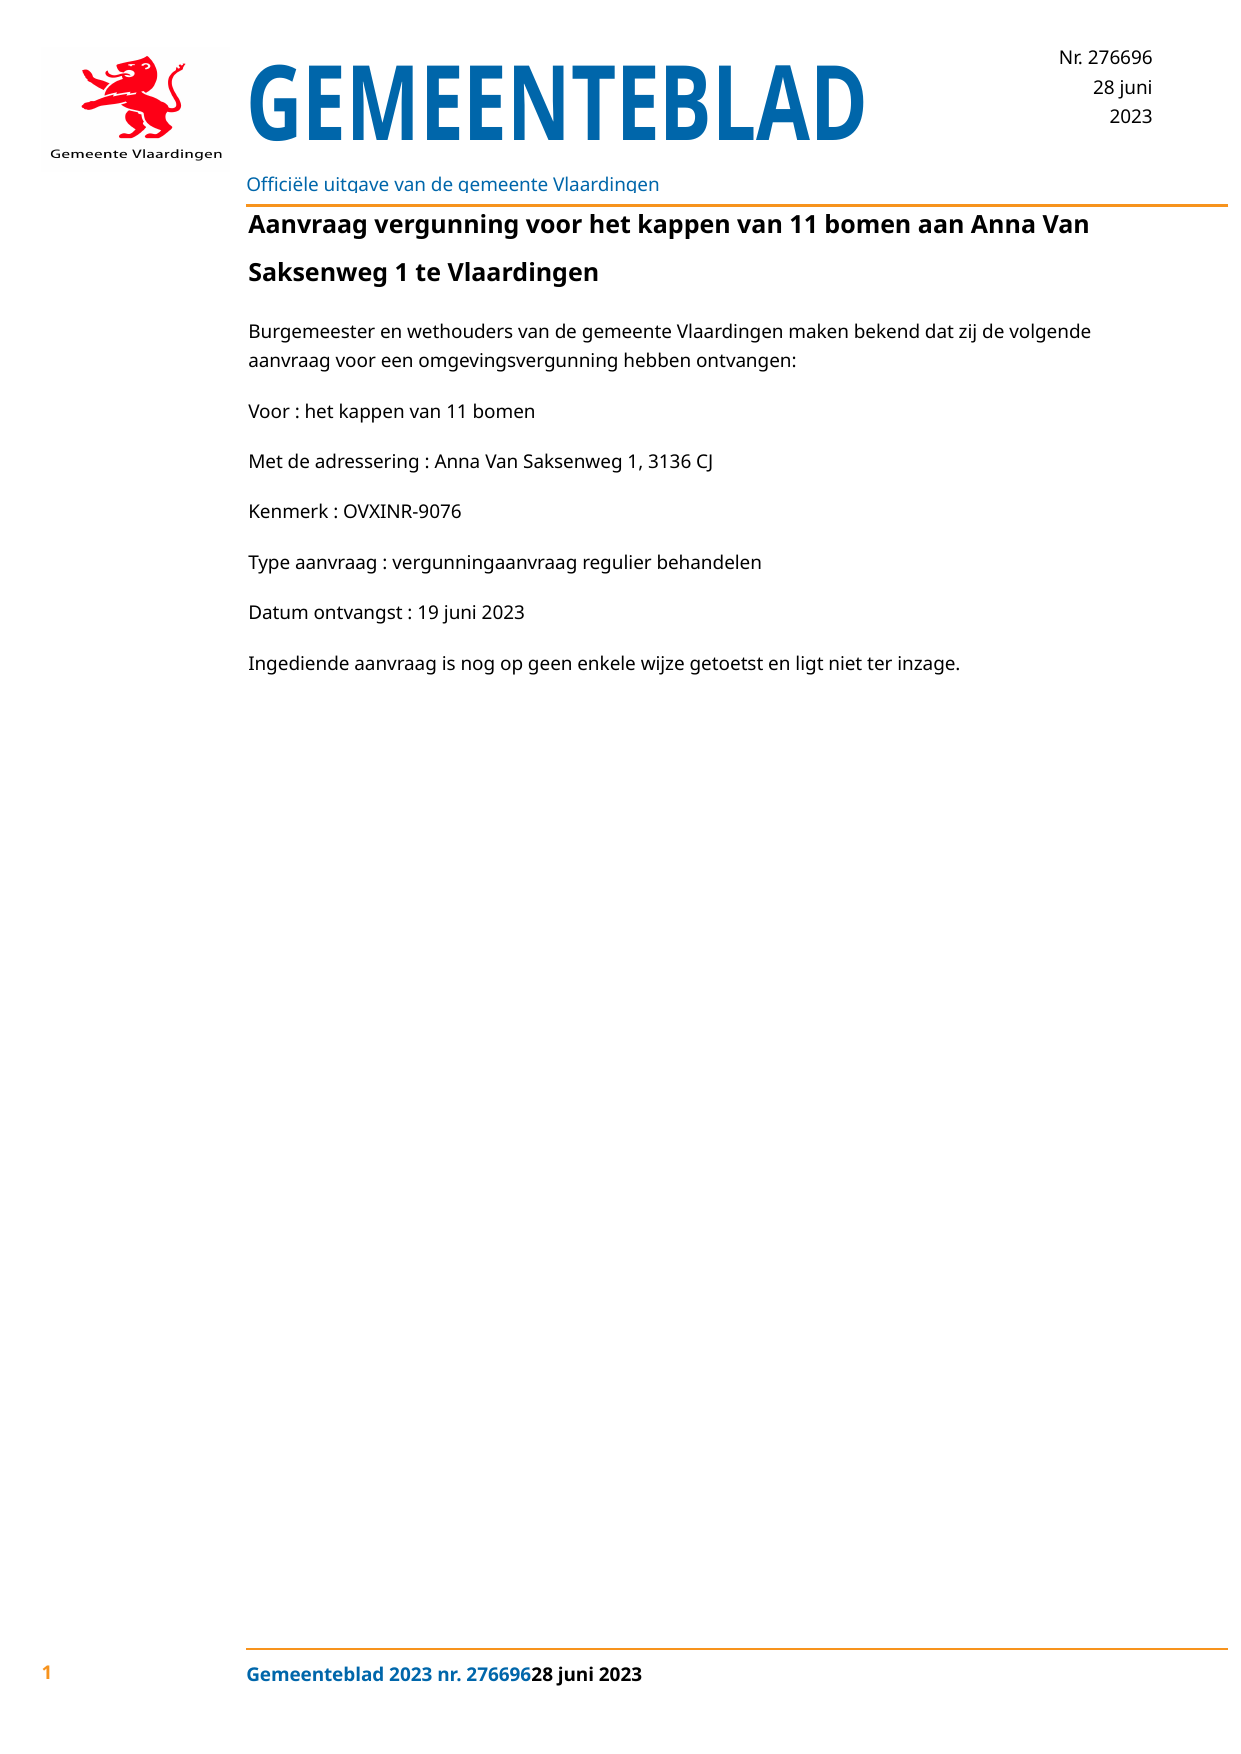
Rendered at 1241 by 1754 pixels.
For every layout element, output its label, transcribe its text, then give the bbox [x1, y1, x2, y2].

text Datum ontvangst : 19 juni 2023 [248, 599, 1152, 625]
text Burgemeester en wethouders van de gemeente Vlaardingen maken bekend dat zij de volgende aanvraag voor een omgevingsvergunning hebben ontvangen: [248, 318, 1152, 373]
picture [41, 47, 231, 172]
text Ingediende aanvraag is nog op geen enkele wijze getoetst en ligt niet ter inzage. [248, 650, 1152, 676]
text Aanvraag vergunning voor het kappen van 11 bomen aan Anna Van Saksenweg 1 te Vlaardingen [248, 207, 1152, 288]
text Kenmerk : OVXINR-9076 [248, 499, 1152, 524]
text Voor : het kappen van 11 bomen [248, 398, 1152, 424]
text Type aanvraag : vergunningaanvraag regulier behandelen [248, 549, 1152, 575]
text Met de adressering : Anna Van Saksenweg 1, 3136 CJ [248, 448, 1152, 474]
